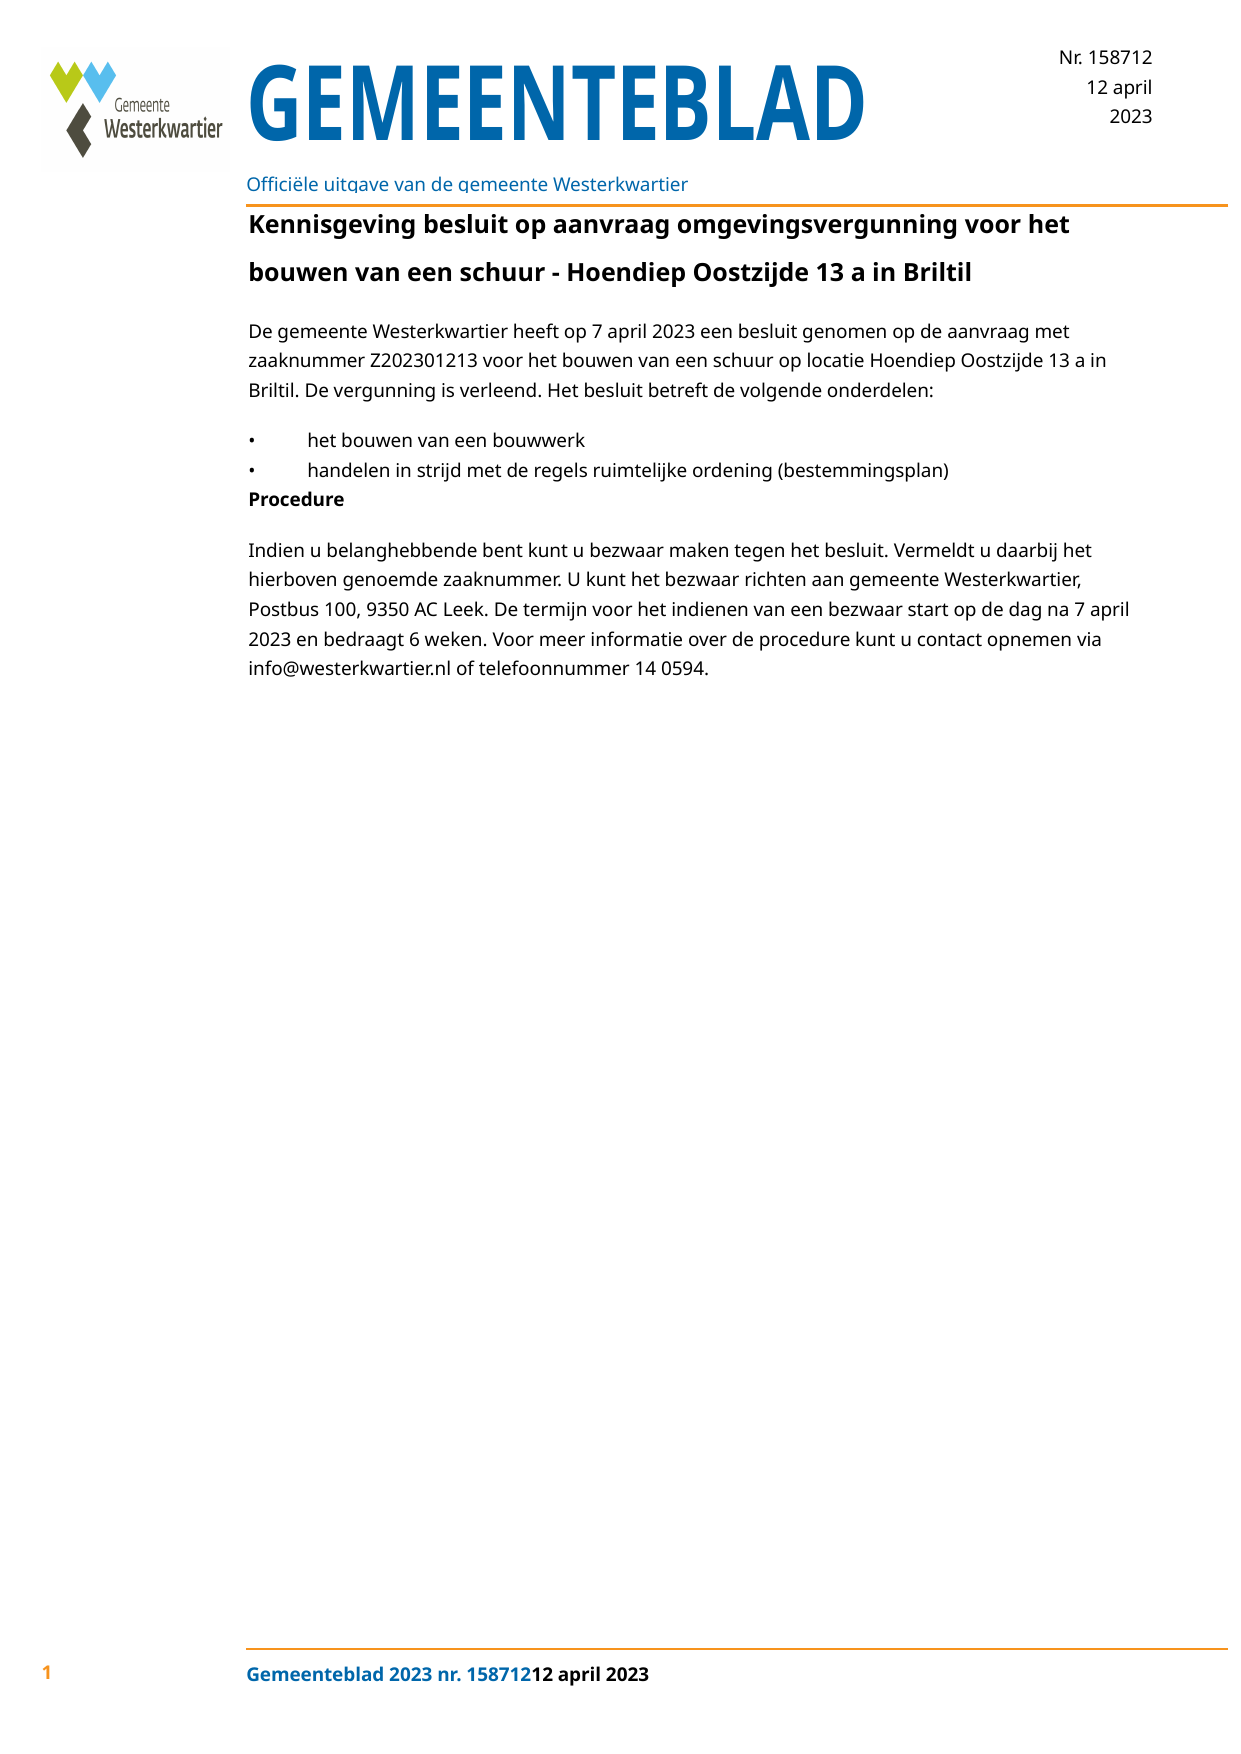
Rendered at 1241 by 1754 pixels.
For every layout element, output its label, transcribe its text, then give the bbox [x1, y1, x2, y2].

text Indien u belanghebbende bent kunt u bezwaar maken tegen het besluit. Vermeldt u daarbij het hierboven genoemde zaaknummer. U kunt het bezwaar richten aan gemeente Westerkwartier, Postbus 100, 9350 AC Leek. De termijn voor het indienen van een bezwaar start op de dag na 7 april 2023 en bedraagt 6 weken. Voor meer informatie over de procedure kunt u contact opnemen via info@westerkwartier.nl of telefoonnummer 14 0594. [248, 537, 1152, 681]
text Procedure [248, 487, 1152, 512]
text De gemeente Westerkwartier heeft op 7 april 2023 een besluit genomen op de aanvraag met zaaknummer Z202301213 voor het bouwen van een schuur op locatie Hoendiep Oostzijde 13 a in Briltil. De vergunning is verleend. Het besluit betreft de volgende onderdelen: [248, 318, 1152, 403]
text Kennisgeving besluit op aanvraag omgevingsvergunning voor het bouwen van een schuur - Hoendiep Oostzijde 13 a in Briltil [248, 207, 1152, 288]
picture [41, 47, 231, 172]
list handelen in strijd met de regels ruimtelijke ordening (bestemmingsplan) [248, 457, 1152, 483]
list het bouwen van een bouwwerk [248, 427, 1152, 453]
